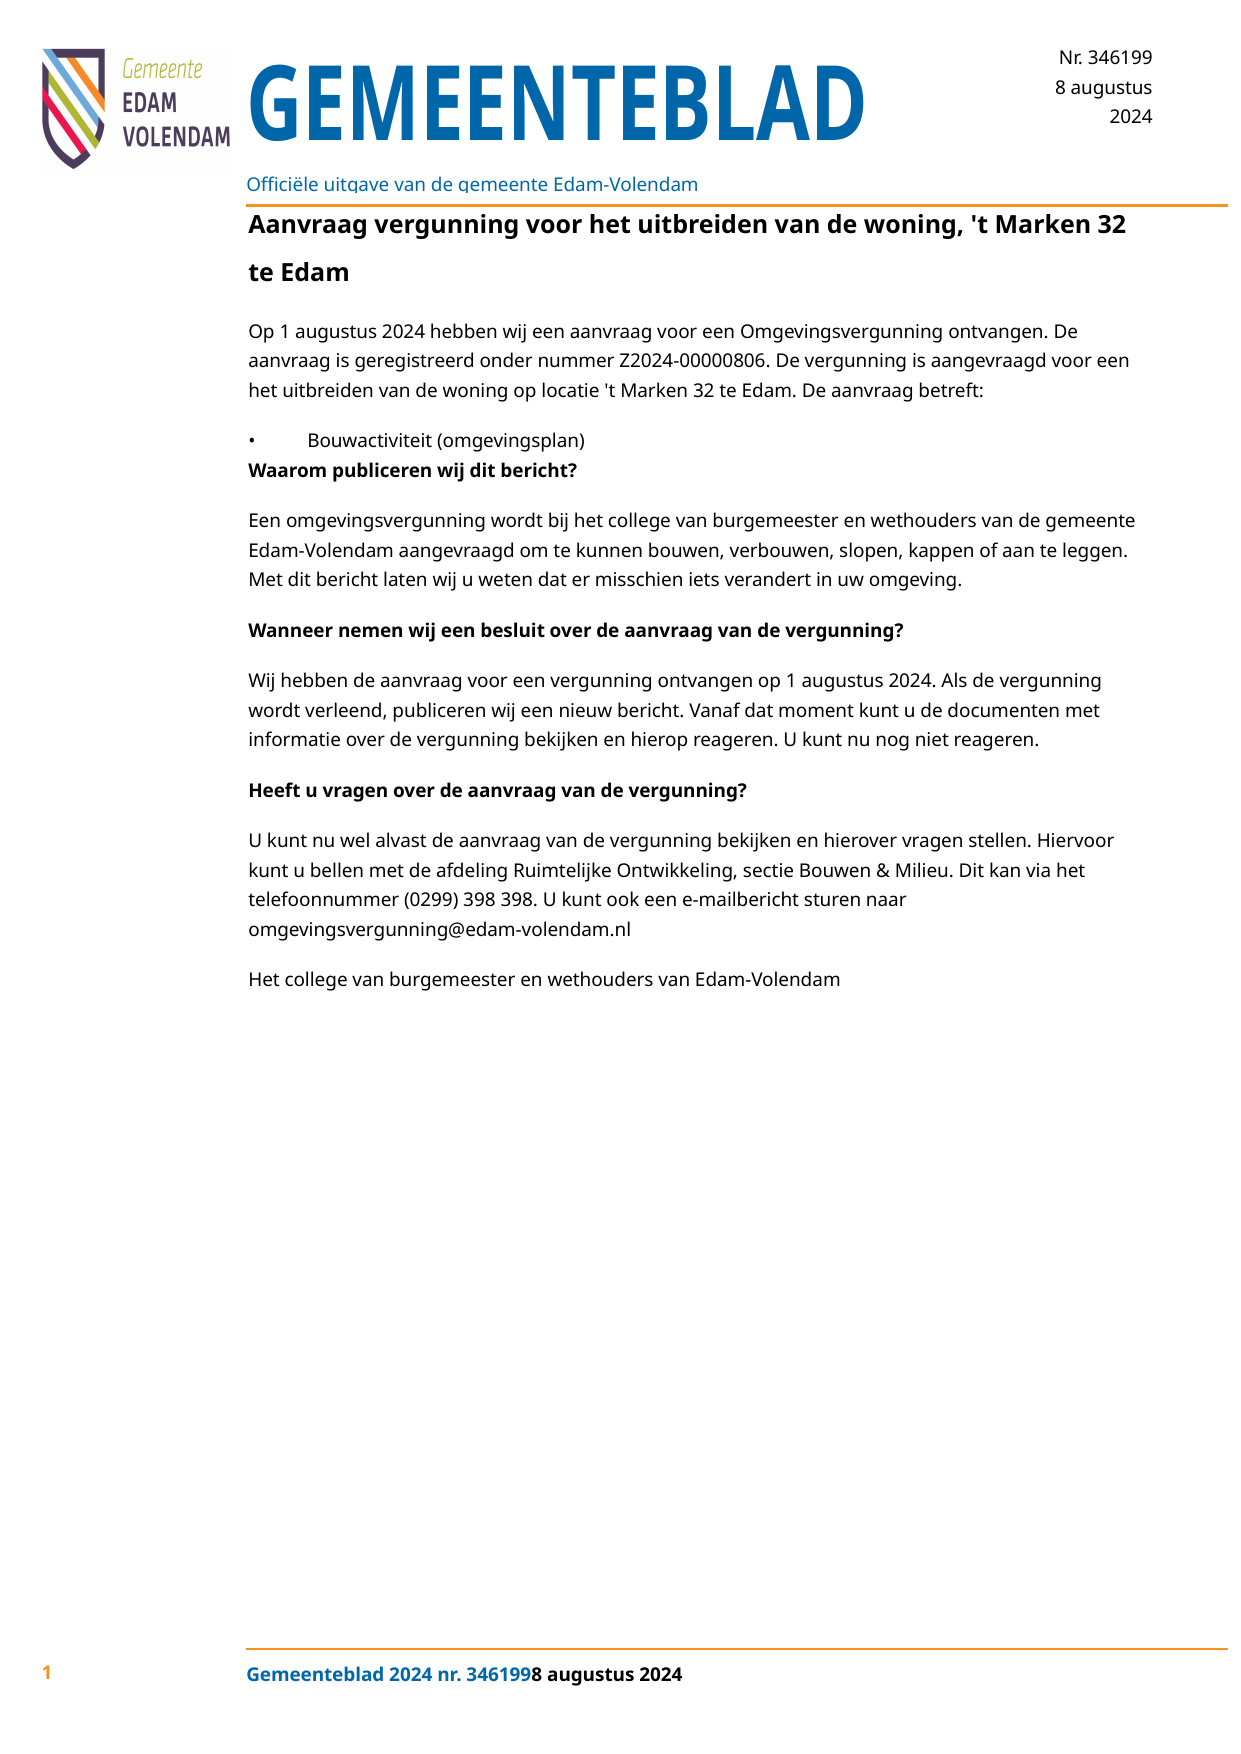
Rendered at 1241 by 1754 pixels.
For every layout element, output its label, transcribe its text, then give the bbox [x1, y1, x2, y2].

list Bouwactiviteit (omgevingsplan) [248, 427, 1152, 453]
text Waarom publiceren wij dit bericht? [248, 457, 1152, 483]
text Een omgevingsvergunning wordt bij het college van burgemeester en wethouders van de gemeente Edam-Volendam aangevraagd om te kunnen bouwen, verbouwen, slopen, kappen of aan te leggen. Met dit bericht laten wij u weten dat er misschien iets verandert in uw omgeving. [248, 507, 1152, 592]
text Het college van burgemeester en wethouders van Edam-Volendam [248, 967, 1152, 992]
text Op 1 augustus 2024 hebben wij een aanvraag voor een Omgevingsvergunning ontvangen. De aanvraag is geregistreerd onder nummer Z2024-00000806. De vergunning is aangevraagd voor een het uitbreiden van de woning op locatie 't Marken 32 te Edam. De aanvraag betreft: [248, 318, 1152, 403]
text Wij hebben de aanvraag voor een vergunning ontvangen op 1 augustus 2024. Als de vergunning wordt verleend, publiceren wij een nieuw bericht. Vanaf dat moment kunt u de documenten met informatie over de vergunning bekijken en hierop reageren. U kunt nu nog niet reageren. [248, 667, 1152, 752]
text Wanneer nemen wij een besluit over de aanvraag van de vergunning? [248, 617, 1152, 643]
text Heeft u vragen over de aanvraag van de vergunning? [248, 777, 1152, 803]
text U kunt nu wel alvast de aanvraag van de vergunning bekijken en hierover vragen stellen. Hiervoor kunt u bellen met de afdeling Ruimtelijke Ontwikkeling, sectie Bouwen & Milieu. Dit kan via het telefoonnummer (0299) 398 398. U kunt ook een e-mailbericht sturen naar omgevingsvergunning@edam-volendam.nl [248, 827, 1152, 942]
text Aanvraag vergunning voor het uitbreiden van de woning, 't Marken 32 te Edam [248, 207, 1152, 288]
picture [41, 47, 231, 172]
